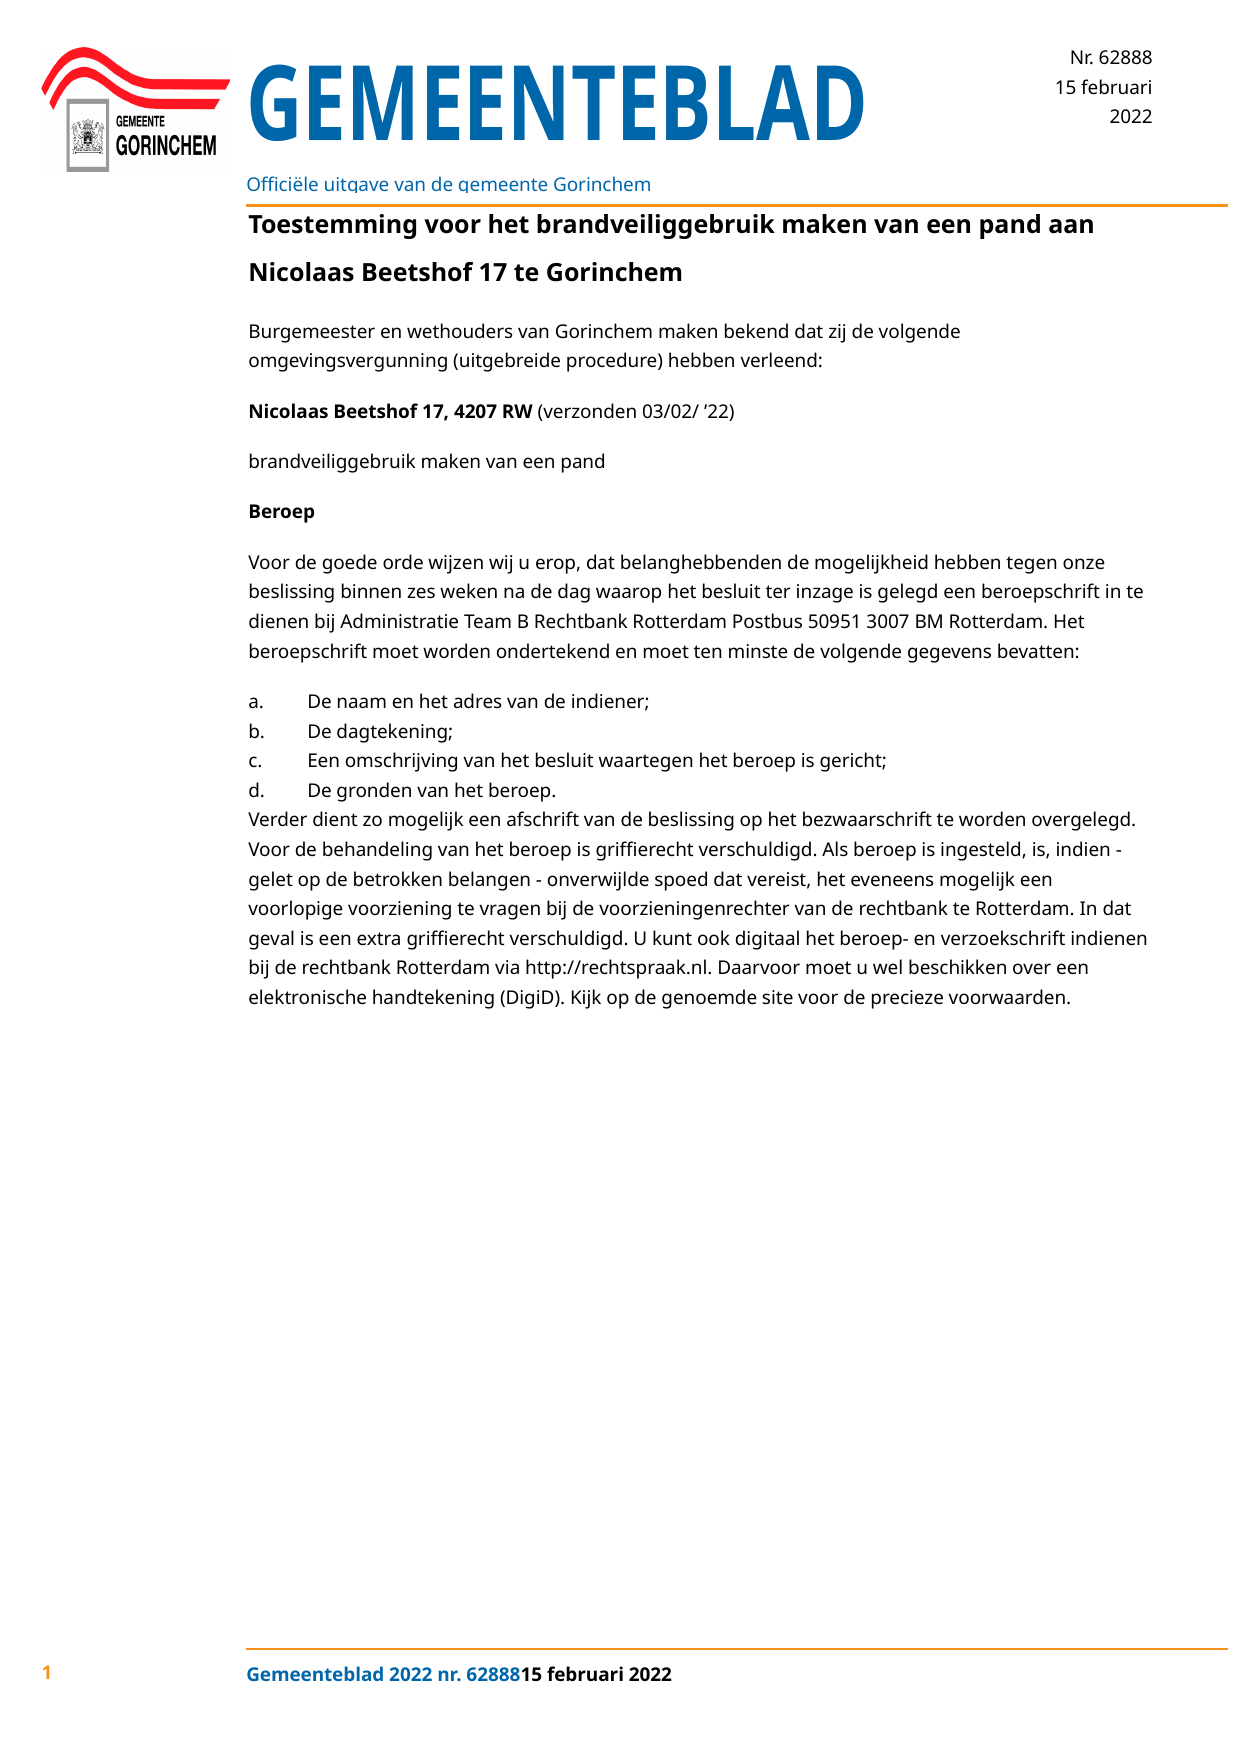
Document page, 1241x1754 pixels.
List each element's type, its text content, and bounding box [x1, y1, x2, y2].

text Verder dient zo mogelijk een afschrift van de beslissing op het bezwaarschrift te worden overgelegd. Voor de behandeling van het beroep is griffierecht verschuldigd. Als beroep is ingesteld, is, indien - gelet op de betrokken belangen - onverwijlde spoed dat vereist, het eveneens mogelijk een voorlopige voorziening te vragen bij de voorzieningenrechter van de rechtbank te Rotterdam. In dat geval is een extra griffierecht verschuldigd. U kunt ook digitaal het beroep- en verzoekschrift indienen bij de rechtbank Rotterdam via http://rechtspraak.nl. Daarvoor moet u wel beschikken over een elektronische handtekening (DigiD). Kijk op de genoemde site voor de precieze voorwaarden. [248, 807, 1152, 1010]
text brandveiliggebruik maken van een pand [248, 448, 1152, 474]
list Een omschrijving van het besluit waartegen het beroep is gericht; [248, 747, 1152, 773]
picture [41, 47, 231, 172]
text Voor de goede orde wijzen wij u erop, dat belanghebbenden de mogelijkheid hebben tegen onze beslissing binnen zes weken na de dag waarop het besluit ter inzage is gelegd een beroepschrift in te dienen bij Administratie Team B Rechtbank Rotterdam Postbus 50951 3007 BM Rotterdam. Het beroepschrift moet worden ondertekend en moet ten minste de volgende gegevens bevatten: [248, 549, 1152, 664]
list De naam en het adres van de indiener; [248, 688, 1152, 714]
text Beroep [248, 499, 1152, 524]
list De dagtekening; [248, 718, 1152, 744]
list De gronden van het beroep. [248, 777, 1152, 803]
text Toestemming voor het brandveiliggebruik maken van een pand aan Nicolaas Beetshof 17 te Gorinchem [248, 207, 1152, 288]
text Nicolaas Beetshof 17, 4207 RW (verzonden 03/02/ ’22) [248, 398, 1152, 424]
text Burgemeester en wethouders van Gorinchem maken bekend dat zij de volgende omgevingsvergunning (uitgebreide procedure) hebben verleend: [248, 318, 1152, 373]
